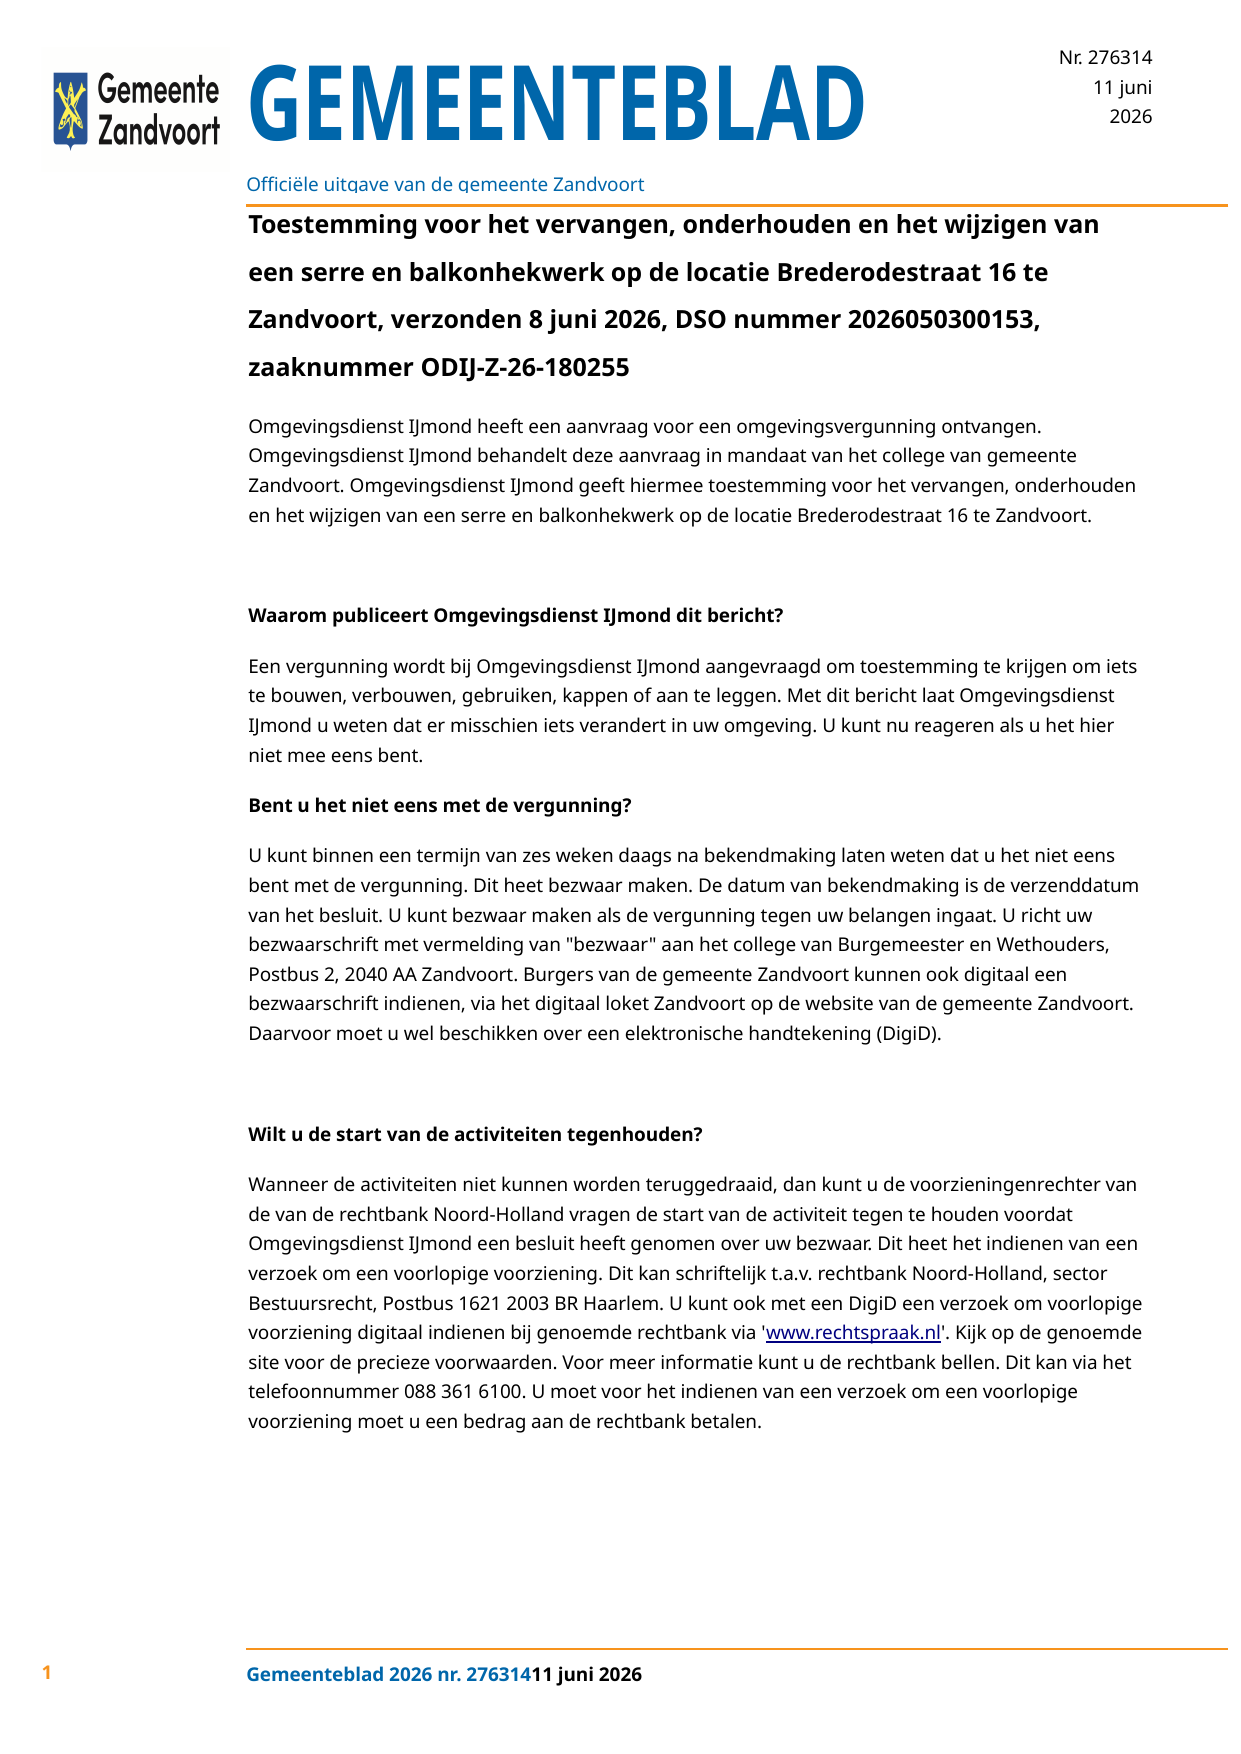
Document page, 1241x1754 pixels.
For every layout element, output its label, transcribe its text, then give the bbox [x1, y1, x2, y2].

text Bent u het niet eens met de vergunning? [248, 792, 1152, 818]
text Toestemming voor het vervangen, onderhouden en het wijzigen van een serre en balkonhekwerk op de locatie Brederodestraat 16 te Zandvoort, verzonden 8 juni 2026, DSO nummer 2026050300153, zaaknummer ODIJ-Z-26-180255 [248, 207, 1152, 384]
text Een vergunning wordt bij Omgevingsdienst IJmond aangevraagd om toestemming te krijgen om iets te bouwen, verbouwen, gebruiken, kappen of aan te leggen. Met dit bericht laat Omgevingsdienst IJmond u weten dat er misschien iets verandert in uw omgeving. U kunt nu reageren als u het hier niet mee eens bent. [248, 653, 1152, 768]
text Wanneer de activiteiten niet kunnen worden teruggedraaid, dan kunt u de voorzieningenrechter van de van de rechtbank Noord-Holland vragen de start van de activiteit tegen te houden voordat Omgevingsdienst IJmond een besluit heeft genomen over uw bezwaar. Dit heet het indienen van een verzoek om een voorlopige voorziening. Dit kan schriftelijk t.a.v. rechtbank Noord-Holland, sector Bestuursrecht, Postbus 1621 2003 BR Haarlem. U kunt ook met een DigiD een verzoek om voorlopige voorziening digitaal indienen bij genoemde rechtbank via 'www.rechtspraak.nl'. Kijk op de genoemde site voor de precieze voorwaarden. Voor meer informatie kunt u de rechtbank bellen. Dit kan via het telefoonnummer 088 361 6100. U moet voor het indienen van een verzoek om een voorlopige voorziening moet u een bedrag aan de rechtbank betalen. [248, 1171, 1152, 1434]
text Omgevingsdienst IJmond heeft een aanvraag voor een omgevingsvergunning ontvangen. Omgevingsdienst IJmond behandelt deze aanvraag in mandaat van het college van gemeente Zandvoort. Omgevingsdienst IJmond geeft hiermee toestemming voor het vervangen, onderhouden en het wijzigen van een serre en balkonhekwerk op de locatie Brederodestraat 16 te Zandvoort. [248, 413, 1152, 528]
picture [41, 47, 231, 172]
text Waarom publiceert Omgevingsdienst IJmond dit bericht? [248, 603, 1152, 628]
text U kunt binnen een termijn van zes weken daags na bekendmaking laten weten dat u het niet eens bent met de vergunning. Dit heet bezwaar maken. De datum van bekendmaking is de verzenddatum van het besluit. U kunt bezwaar maken als de vergunning tegen uw belangen ingaat. U richt uw bezwaarschrift met vermelding van "bezwaar" aan het college van Burgemeester en Wethouders, Postbus 2, 2040 AA Zandvoort. Burgers van de gemeente Zandvoort kunnen ook digitaal een bezwaarschrift indienen, via het digitaal loket Zandvoort op de website van de gemeente Zandvoort. Daarvoor moet u wel beschikken over een elektronische handtekening (DigiD). [248, 843, 1152, 1046]
text Wilt u de start van de activiteiten tegenhouden? [248, 1121, 1152, 1147]
